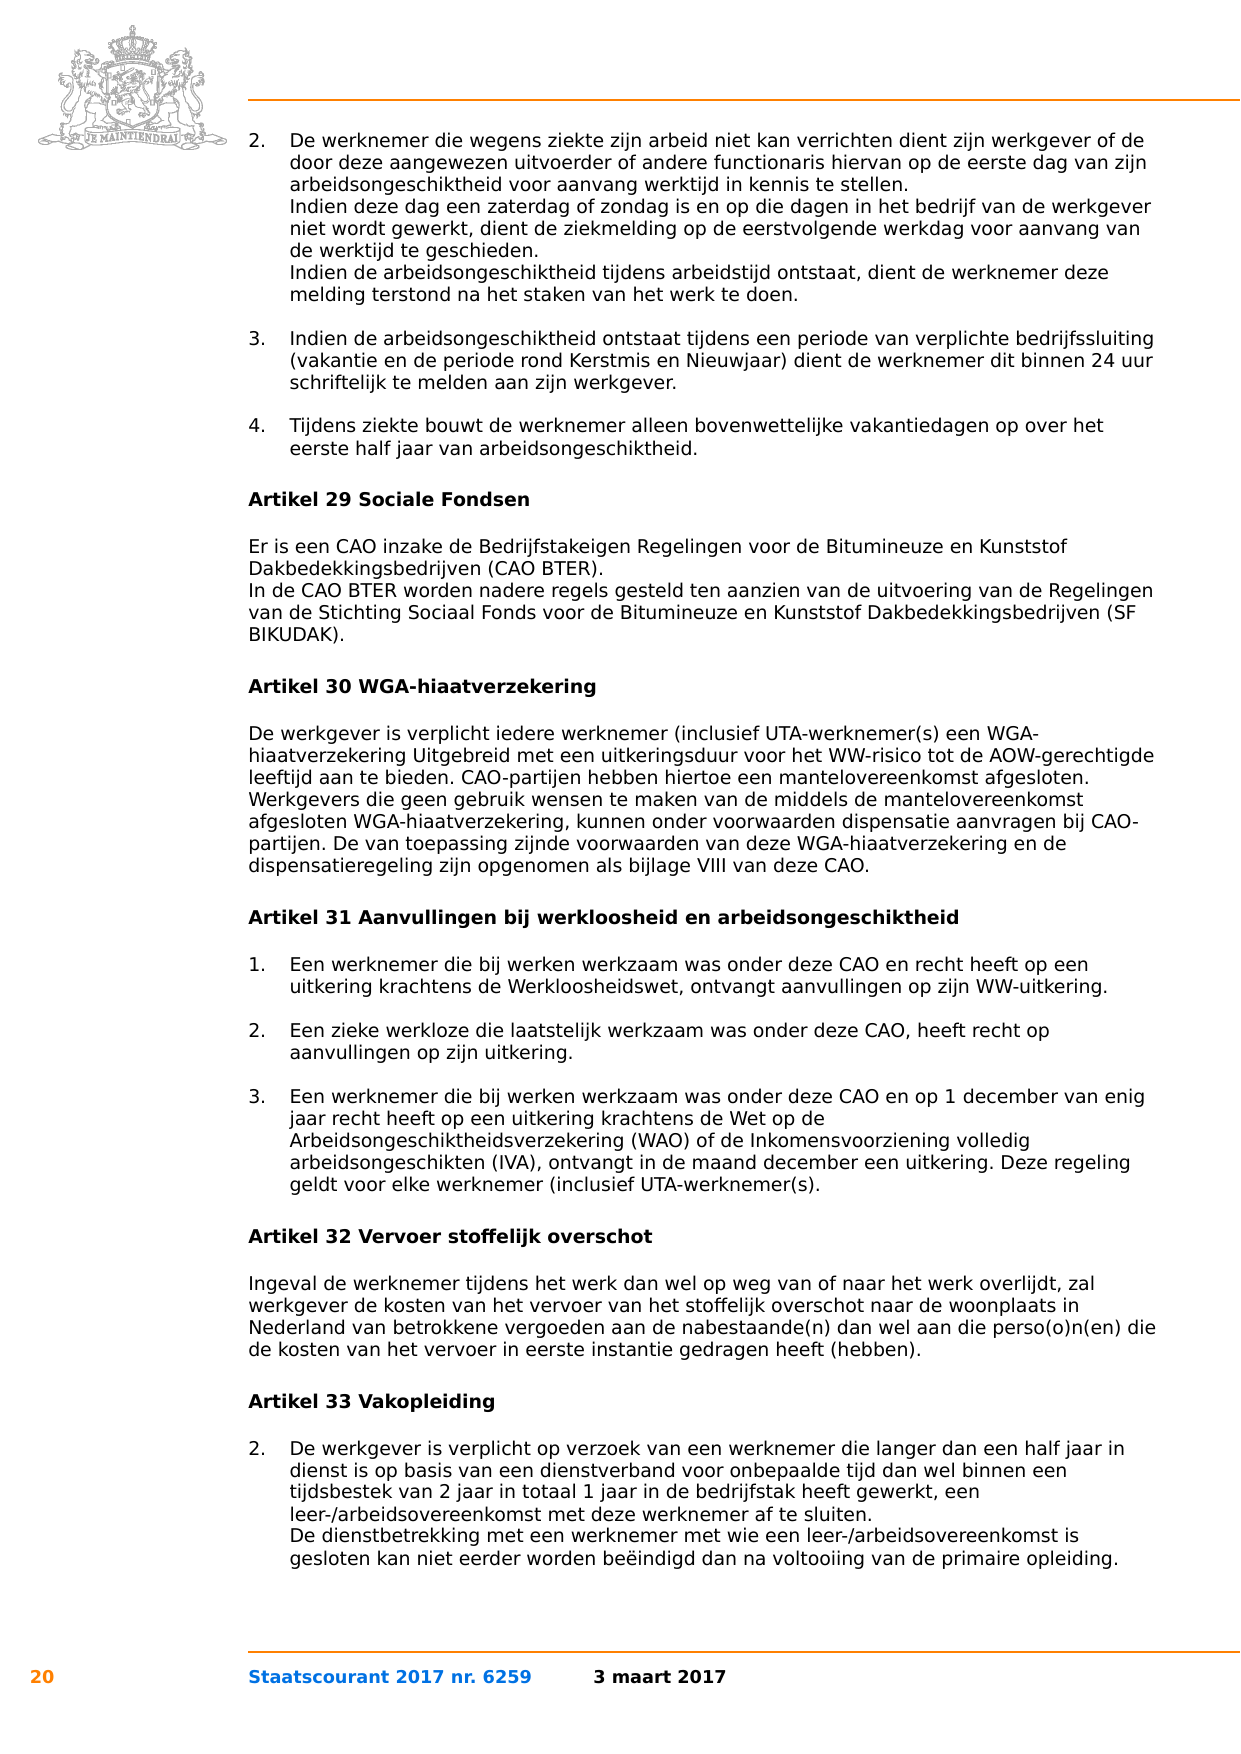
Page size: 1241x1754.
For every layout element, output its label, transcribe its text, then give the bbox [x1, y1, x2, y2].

text 4. Tijdens ziekte bouwt de werknemer alleen bovenwettelijke vakantiedagen op over het eerste half jaar van arbeidsongeschiktheid. [248, 415, 1163, 459]
text Indien deze dag een zaterdag of zondag is en op die dagen in het bedrijf van de werkgever niet wordt gewerkt, dient de ziekmelding op de eerstvolgende werkdag voor aanvang van de werktijd te geschieden. [289, 196, 1163, 262]
subtitle Artikel 29 Sociale Fondsen [248, 489, 1163, 511]
text 1. Een werknemer die bij werken werkzaam was onder deze CAO en recht heeft op een uitkering krachtens de Werkloosheidswet, ontvangt aanvullingen op zijn WW-uitkering. [248, 954, 1163, 998]
text De werkgever is verplicht iedere werknemer (inclusief UTA-werknemer(s) een WGA-hiaatverzekering Uitgebreid met een uitkeringsduur voor het WW-risico tot de AOW-gerechtigde leeftijd aan te bieden. CAO-partijen hebben hiertoe een mantelovereenkomst afgesloten. Werkgevers die geen gebruik wensen te maken van de middels de mantelovereenkomst afgesloten WGA-hiaatverzekering, kunnen onder voorwaarden dispensatie aanvragen bij CAO-partijen. De van toepassing zijnde voorwaarden van deze WGA-hiaatverzekering en de dispensatieregeling zijn opgenomen als bijlage VIII van deze CAO. [248, 723, 1163, 877]
text Ingeval de werknemer tijdens het werk dan wel op weg van of naar het werk overlijdt, zal werkgever de kosten van het vervoer van het stoffelijk overschot naar de woonplaats in Nederland van betrokkene vergoeden aan de nabestaande(n) dan wel aan die perso(o)n(en) die de kosten van het vervoer in eerste instantie gedragen heeft (hebben). [248, 1273, 1163, 1361]
subtitle Artikel 31 Aanvullingen bij werkloosheid en arbeidsongeschiktheid [248, 907, 1163, 929]
subtitle Artikel 32 Vervoer stoffelijk overschot [248, 1226, 1163, 1248]
text 2. Een zieke werkloze die laatstelijk werkzaam was onder deze CAO, heeft recht op aanvullingen op zijn uitkering. [248, 1020, 1163, 1064]
text 2. De werknemer die wegens ziekte zijn arbeid niet kan verrichten dient zijn werkgever of de door deze aangewezen uitvoerder of andere functionaris hiervan op de eerste dag van zijn arbeidsongeschiktheid voor aanvang werktijd in kennis te stellen. [248, 130, 1163, 196]
picture [38, 25, 227, 150]
subtitle Artikel 30 WGA-hiaatverzekering [248, 676, 1163, 698]
text De dienstbetrekking met een werknemer met wie een leer-/arbeidsovereenkomst is gesloten kan niet eerder worden beëindigd dan na voltooiing van de primaire opleiding. [289, 1525, 1163, 1569]
text 2. De werkgever is verplicht op verzoek van een werknemer die langer dan een half jaar in dienst is op basis van een dienstverband voor onbepaalde tijd dan wel binnen een tijdsbestek van 2 jaar in totaal 1 jaar in de bedrijfstak heeft gewerkt, een leer-/arbeidsovereenkomst met deze werknemer af te sluiten. [248, 1437, 1163, 1525]
subtitle Artikel 33 Vakopleiding [248, 1391, 1163, 1412]
text 3. Een werknemer die bij werken werkzaam was onder deze CAO en op 1 december van enig jaar recht heeft op een uitkering krachtens de Wet op de Arbeidsongeschiktheidsverzekering (WAO) of de Inkomensvoorziening volledig arbeidsongeschikten (IVA), ontvangt in de maand december een uitkering. Deze regeling geldt voor elke werknemer (inclusief UTA-werknemer(s). [248, 1086, 1163, 1196]
text In de CAO BTER worden nadere regels gesteld ten aanzien van de uitvoering van de Regelingen van de Stichting Sociaal Fonds voor de Bitumineuze en Kunststof Dakbedekkingsbedrijven (SF BIKUDAK). [248, 580, 1163, 646]
text Er is een CAO inzake de Bedrijfstakeigen Regelingen voor de Bitumineuze en Kunststof Dakbedekkingsbedrijven (CAO BTER). [248, 536, 1163, 580]
text 3. Indien de arbeidsongeschiktheid ontstaat tijdens een periode van verplichte bedrijfssluiting (vakantie en de periode rond Kerstmis en Nieuwjaar) dient de werknemer dit binnen 24 uur schriftelijk te melden aan zijn werkgever. [248, 328, 1163, 393]
text Indien de arbeidsongeschiktheid tijdens arbeidstijd ontstaat, dient de werknemer deze melding terstond na het staken van het werk te doen. [289, 262, 1163, 306]
